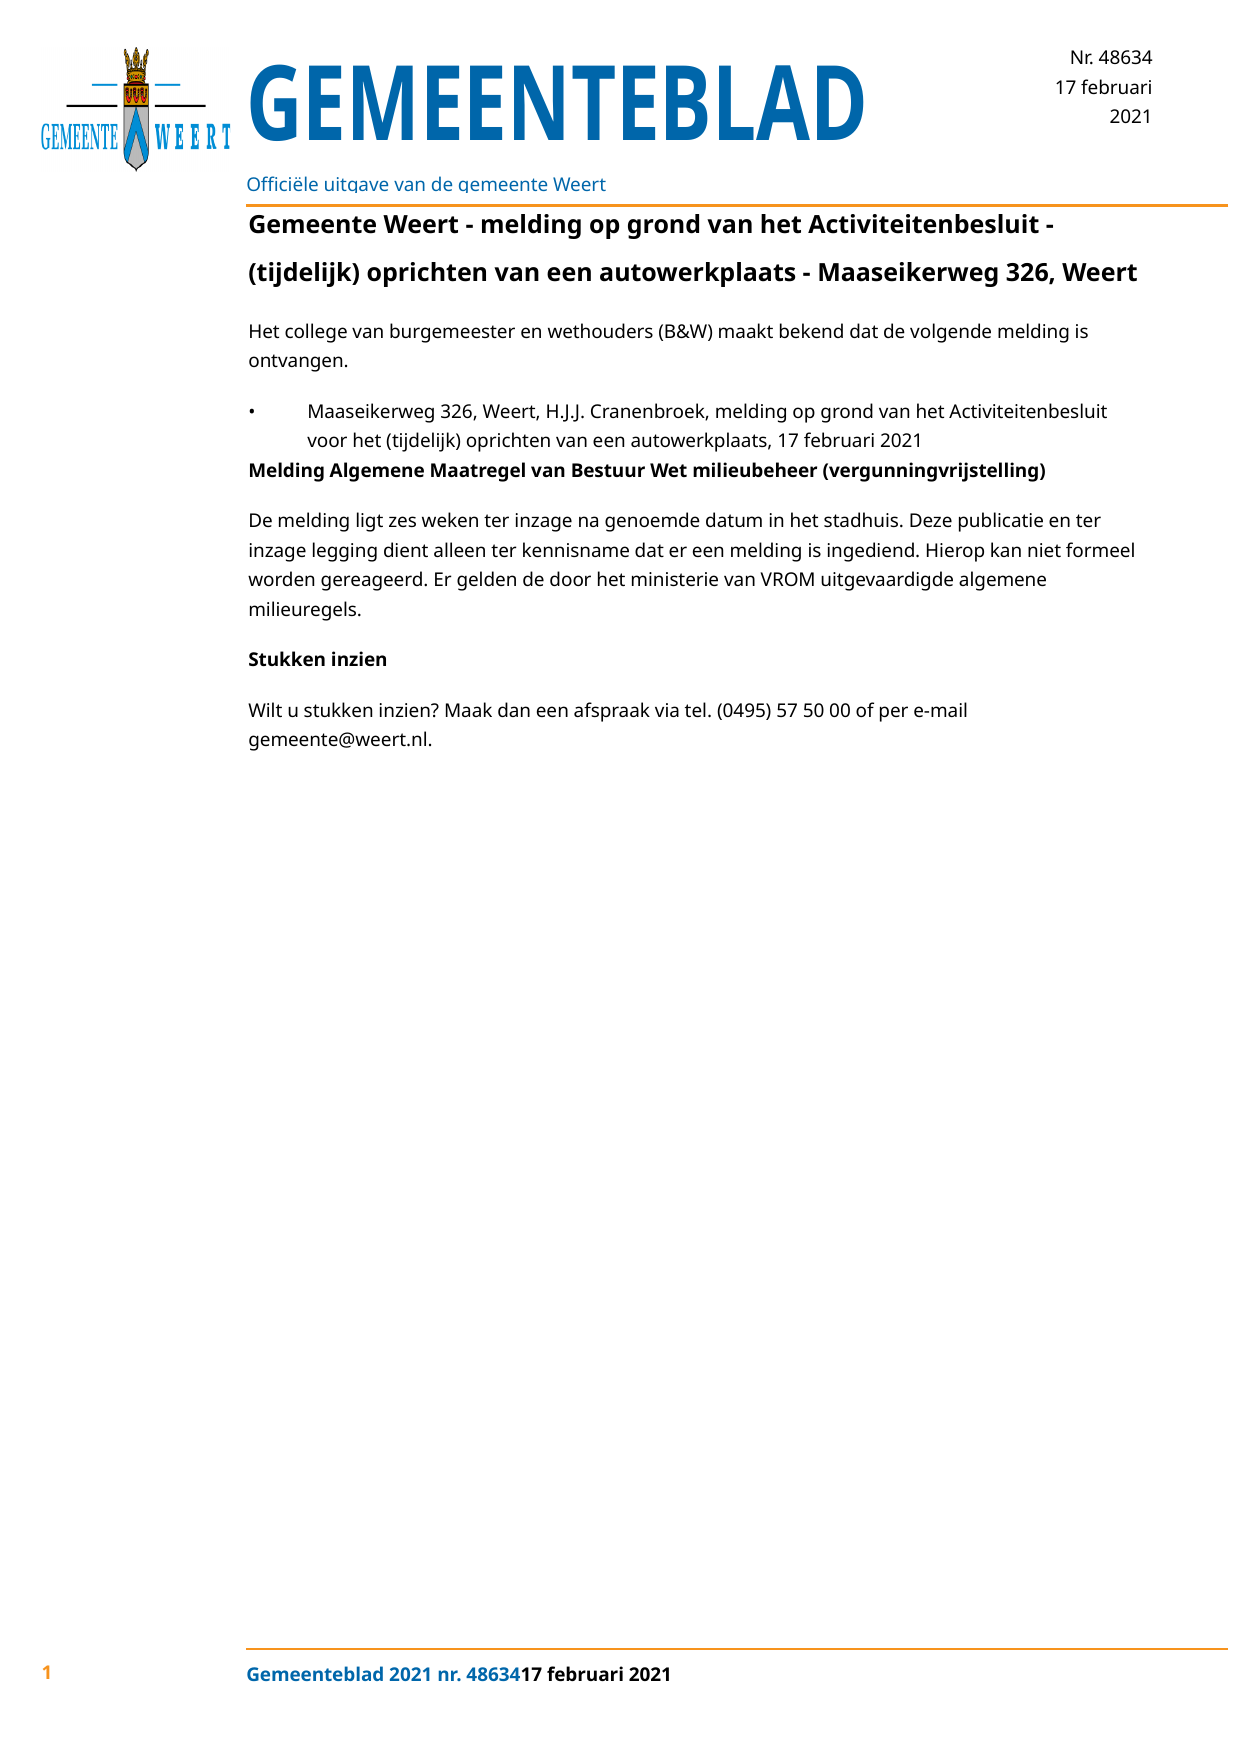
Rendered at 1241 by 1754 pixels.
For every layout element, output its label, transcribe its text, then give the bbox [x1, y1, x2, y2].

text Melding Algemene Maatregel van Bestuur Wet milieubeheer (vergunningvrijstelling) [248, 457, 1152, 483]
text Het college van burgemeester en wethouders (B&W) maakt bekend dat de volgende melding is ontvangen. [248, 318, 1152, 373]
picture [41, 47, 231, 172]
text De melding ligt zes weken ter inzage na genoemde datum in het stadhuis. Deze publicatie en ter inzage legging dient alleen ter kennisname dat er een melding is ingediend. Hierop kan niet formeel worden gereageerd. Er gelden de door het ministerie van VROM uitgevaardigde algemene milieuregels. [248, 507, 1152, 622]
list Maaseikerweg 326, Weert, H.J.J. Cranenbroek, melding op grond van het Activiteitenbesluit voor het (tijdelijk) oprichten van een autowerkplaats, 17 februari 2021 [248, 398, 1152, 453]
text Stukken inzien [248, 647, 1152, 672]
text Gemeente Weert - melding op grond van het Activiteitenbesluit - (tijdelijk) oprichten van een autowerkplaats - Maaseikerweg 326, Weert [248, 207, 1152, 288]
text Wilt u stukken inzien? Maak dan een afspraak via tel. (0495) 57 50 00 of per e-mail gemeente@weert.nl. [248, 697, 1152, 752]
